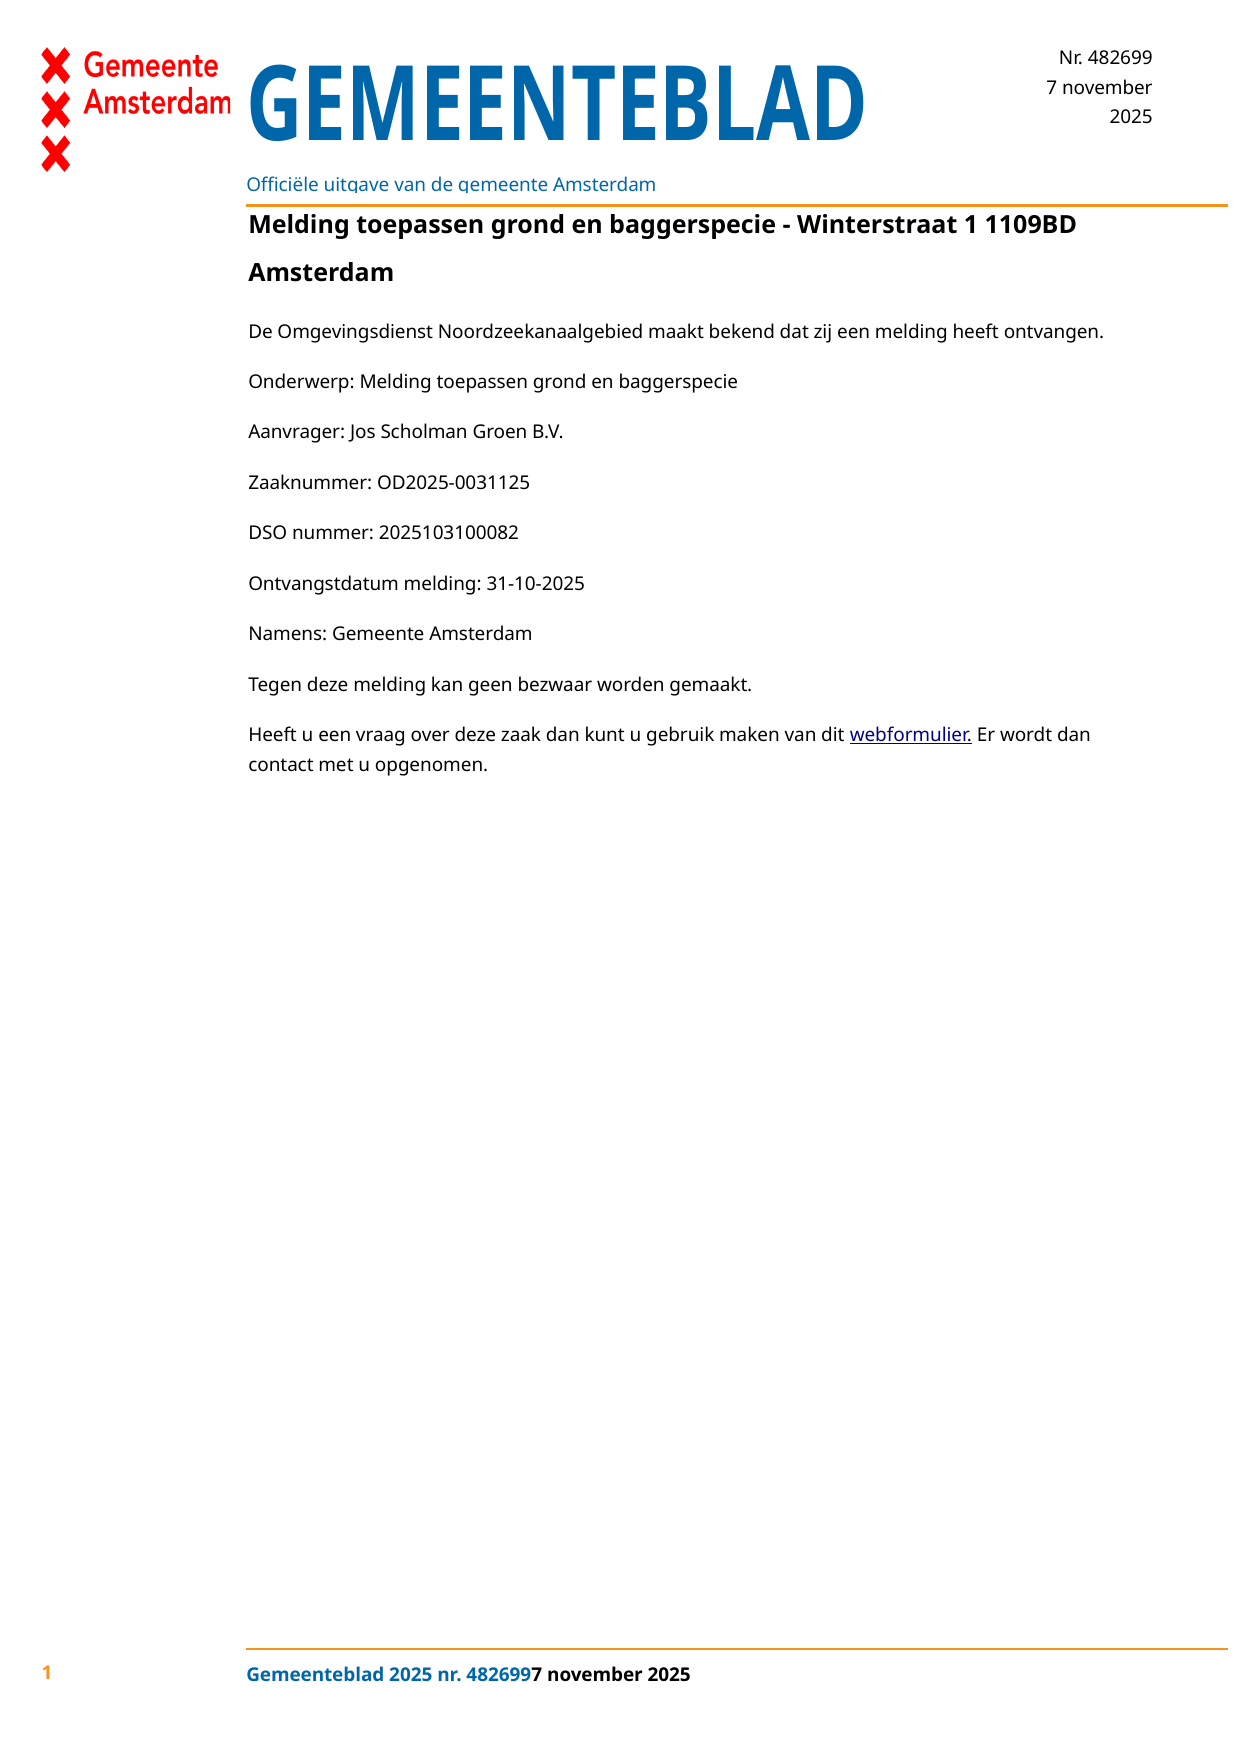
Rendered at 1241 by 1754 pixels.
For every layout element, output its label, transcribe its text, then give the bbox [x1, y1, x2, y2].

text Onderwerp: Melding toepassen grond en baggerspecie [248, 368, 1152, 394]
text Aanvrager: Jos Scholman Groen B.V. [248, 419, 1152, 444]
picture [41, 47, 231, 172]
text Melding toepassen grond en baggerspecie - Winterstraat 1 1109BD Amsterdam [248, 207, 1152, 288]
text Heeft u een vraag over deze zaak dan kunt u gebruik maken van dit webformulier. Er wordt dan contact met u opgenomen. [248, 721, 1152, 777]
text De Omgevingsdienst Noordzeekanaalgebied maakt bekend dat zij een melding heeft ontvangen. [248, 318, 1152, 344]
text DSO nummer: 2025103100082 [248, 519, 1152, 545]
text Tegen deze melding kan geen bezwaar worden gemaakt. [248, 671, 1152, 697]
text Ontvangstdatum melding: 31-10-2025 [248, 570, 1152, 596]
text Namens: Gemeente Amsterdam [248, 620, 1152, 646]
text Zaaknummer: OD2025-0031125 [248, 469, 1152, 495]
